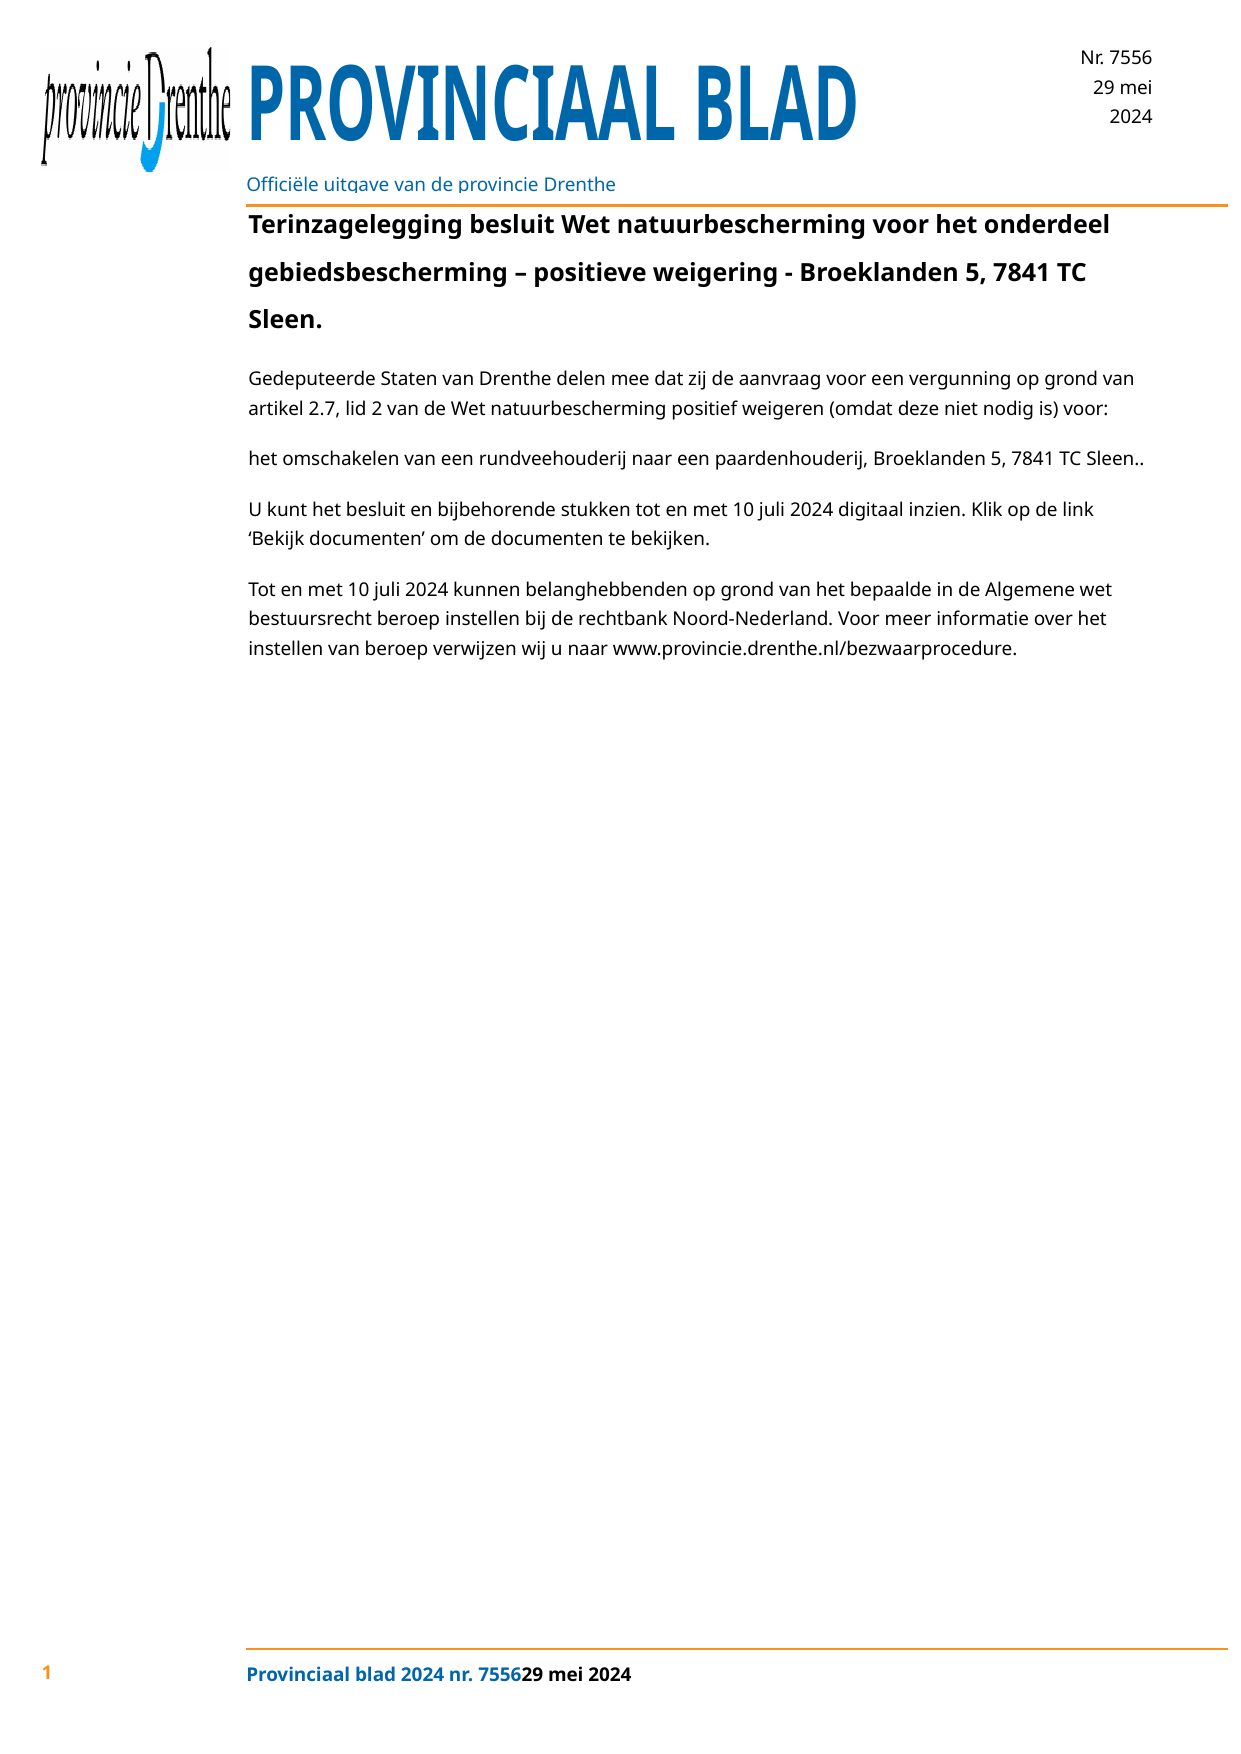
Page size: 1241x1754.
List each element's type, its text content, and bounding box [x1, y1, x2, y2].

text Tot en met 10 juli 2024 kunnen belanghebbenden op grond van het bepaalde in de Algemene wet bestuursrecht beroep instellen bij de rechtbank Noord-Nederland. Voor meer informatie over het instellen van beroep verwijzen wij u naar www.provincie.drenthe.nl/bezwaarprocedure. [248, 576, 1152, 661]
text U kunt het besluit en bijbehorende stukken tot en met 10 juli 2024 digitaal inzien. Klik op de link ‘Bekijk documenten’ om de documenten te bekijken. [248, 496, 1152, 551]
text het omschakelen van een rundveehouderij naar een paardenhouderij, Broeklanden 5, 7841 TC Sleen.. [248, 446, 1152, 471]
picture [41, 47, 231, 172]
text Gedeputeerde Staten van Drenthe delen mee dat zij de aanvraag voor een vergunning op grond van artikel 2.7, lid 2 van de Wet natuurbescherming positief weigeren (omdat deze niet nodig is) voor: [248, 366, 1152, 421]
text Terinzagelegging besluit Wet natuurbescherming voor het onderdeel gebiedsbescherming – positieve weigering - Broeklanden 5, 7841 TC Sleen. [248, 207, 1152, 336]
